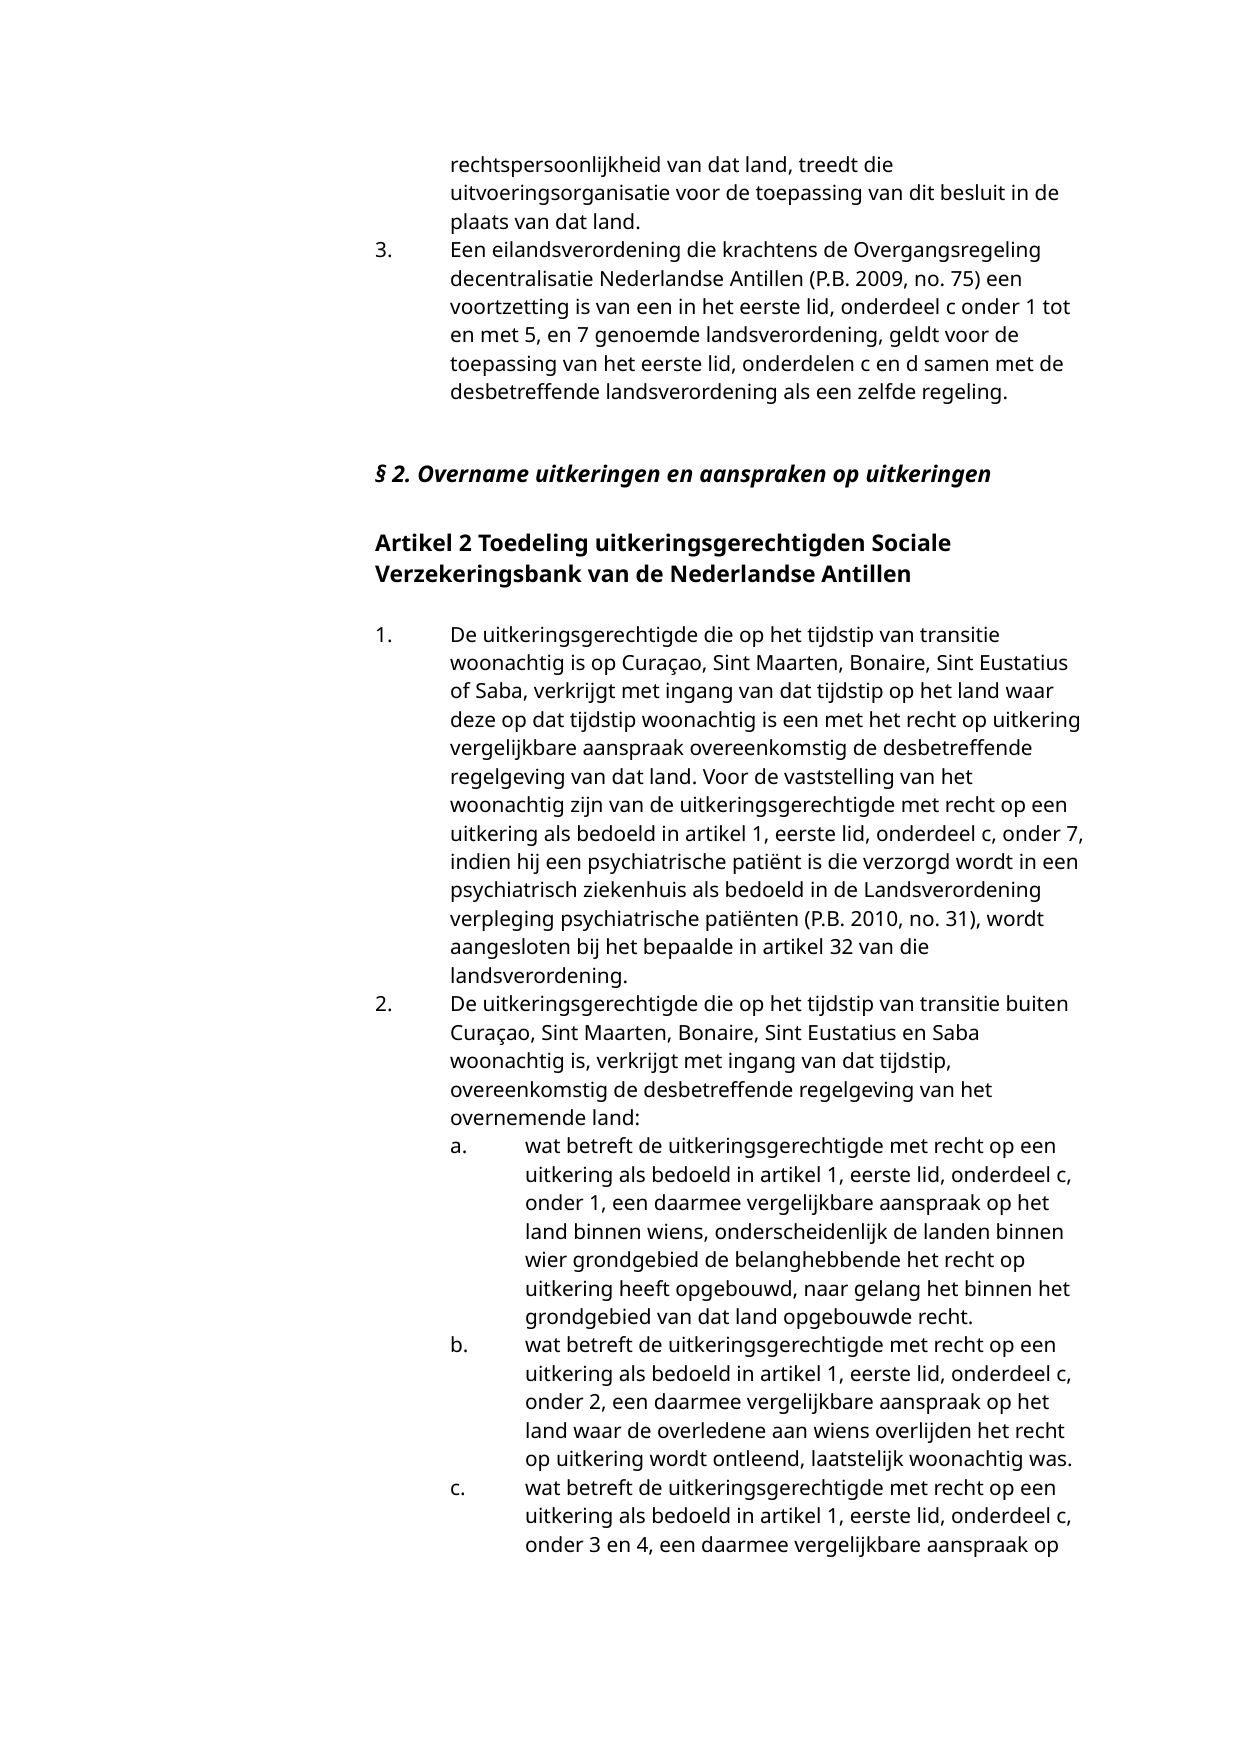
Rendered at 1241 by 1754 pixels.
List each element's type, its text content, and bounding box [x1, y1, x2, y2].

subtitle Artikel 2 Toedeling uitkeringsgerechtigden Sociale Verzekeringsbank van de Nederlandse Antillen [375, 527, 1090, 590]
list De uitkeringsgerechtigde die op het tijdstip van transitie woonachtig is op Curaçao, Sint Maarten, Bonaire, Sint Eustatius of Saba, verkrijgt met ingang van dat tijdstip op het land waar deze op dat tijdstip woonachtig is een met het recht op uitkering vergelijkbare aanspraak overeenkomstig de desbetreffende regelgeving van dat land. Voor de vaststelling van het woonachtig zijn van de uitkeringsgerechtigde met recht op een uitkering als bedoeld in artikel 1, eerste lid, onderdeel c, onder 7, indien hij een psychiatrische patiënt is die verzorgd wordt in een psychiatrisch ziekenhuis als bedoeld in de Landsverordening verpleging psychiatrische patiënten (P.B. 2010, no. 31), wordt aangesloten bij het bepaalde in artikel 32 van die landsverordening. [375, 620, 1090, 989]
list wat betreft de uitkeringsgerechtigde met recht op een uitkering als bedoeld in artikel 1, eerste lid, onderdeel c, onder 2, een daarmee vergelijkbare aanspraak op het land waar de overledene aan wiens overlijden het recht op uitkering wordt ontleend, laatstelijk woonachtig was. [450, 1331, 1090, 1473]
list rechtspersoonlijkheid van dat land, treedt die uitvoeringsorganisatie voor de toepassing van dit besluit in de plaats van dat land. [375, 150, 1090, 235]
list wat betreft de uitkeringsgerechtigde met recht op een uitkering als bedoeld in artikel 1, eerste lid, onderdeel c, onder 3 en 4, een daarmee vergelijkbare aanspraak op [450, 1473, 1090, 1558]
list wat betreft de uitkeringsgerechtigde met recht op een uitkering als bedoeld in artikel 1, eerste lid, onderdeel c, onder 1, een daarmee vergelijkbare aanspraak op het land binnen wiens, onderscheidenlijk de landen binnen wier grondgebied de belanghebbende het recht op uitkering heeft opgebouwd, naar gelang het binnen het grondgebied van dat land opgebouwde recht. [450, 1132, 1090, 1331]
subtitle § 2. Overname uitkeringen en aanspraken op uitkeringen [375, 458, 1090, 490]
list Een eilandsverordening die krachtens de Overgangsregeling decentralisatie Nederlandse Antillen (P.B. 2009, no. 75) een voortzetting is van een in het eerste lid, onderdeel c onder 1 tot en met 5, en 7 genoemde landsverordening, geldt voor de toepassing van het eerste lid, onderdelen c en d samen met de desbetreffende landsverordening als een zelfde regeling. [375, 235, 1090, 406]
list De uitkeringsgerechtigde die op het tijdstip van transitie buiten Curaçao, Sint Maarten, Bonaire, Sint Eustatius en Saba woonachtig is, verkrijgt met ingang van dat tijdstip, overeenkomstig de desbetreffende regelgeving van het overnemende land: [375, 989, 1090, 1132]
